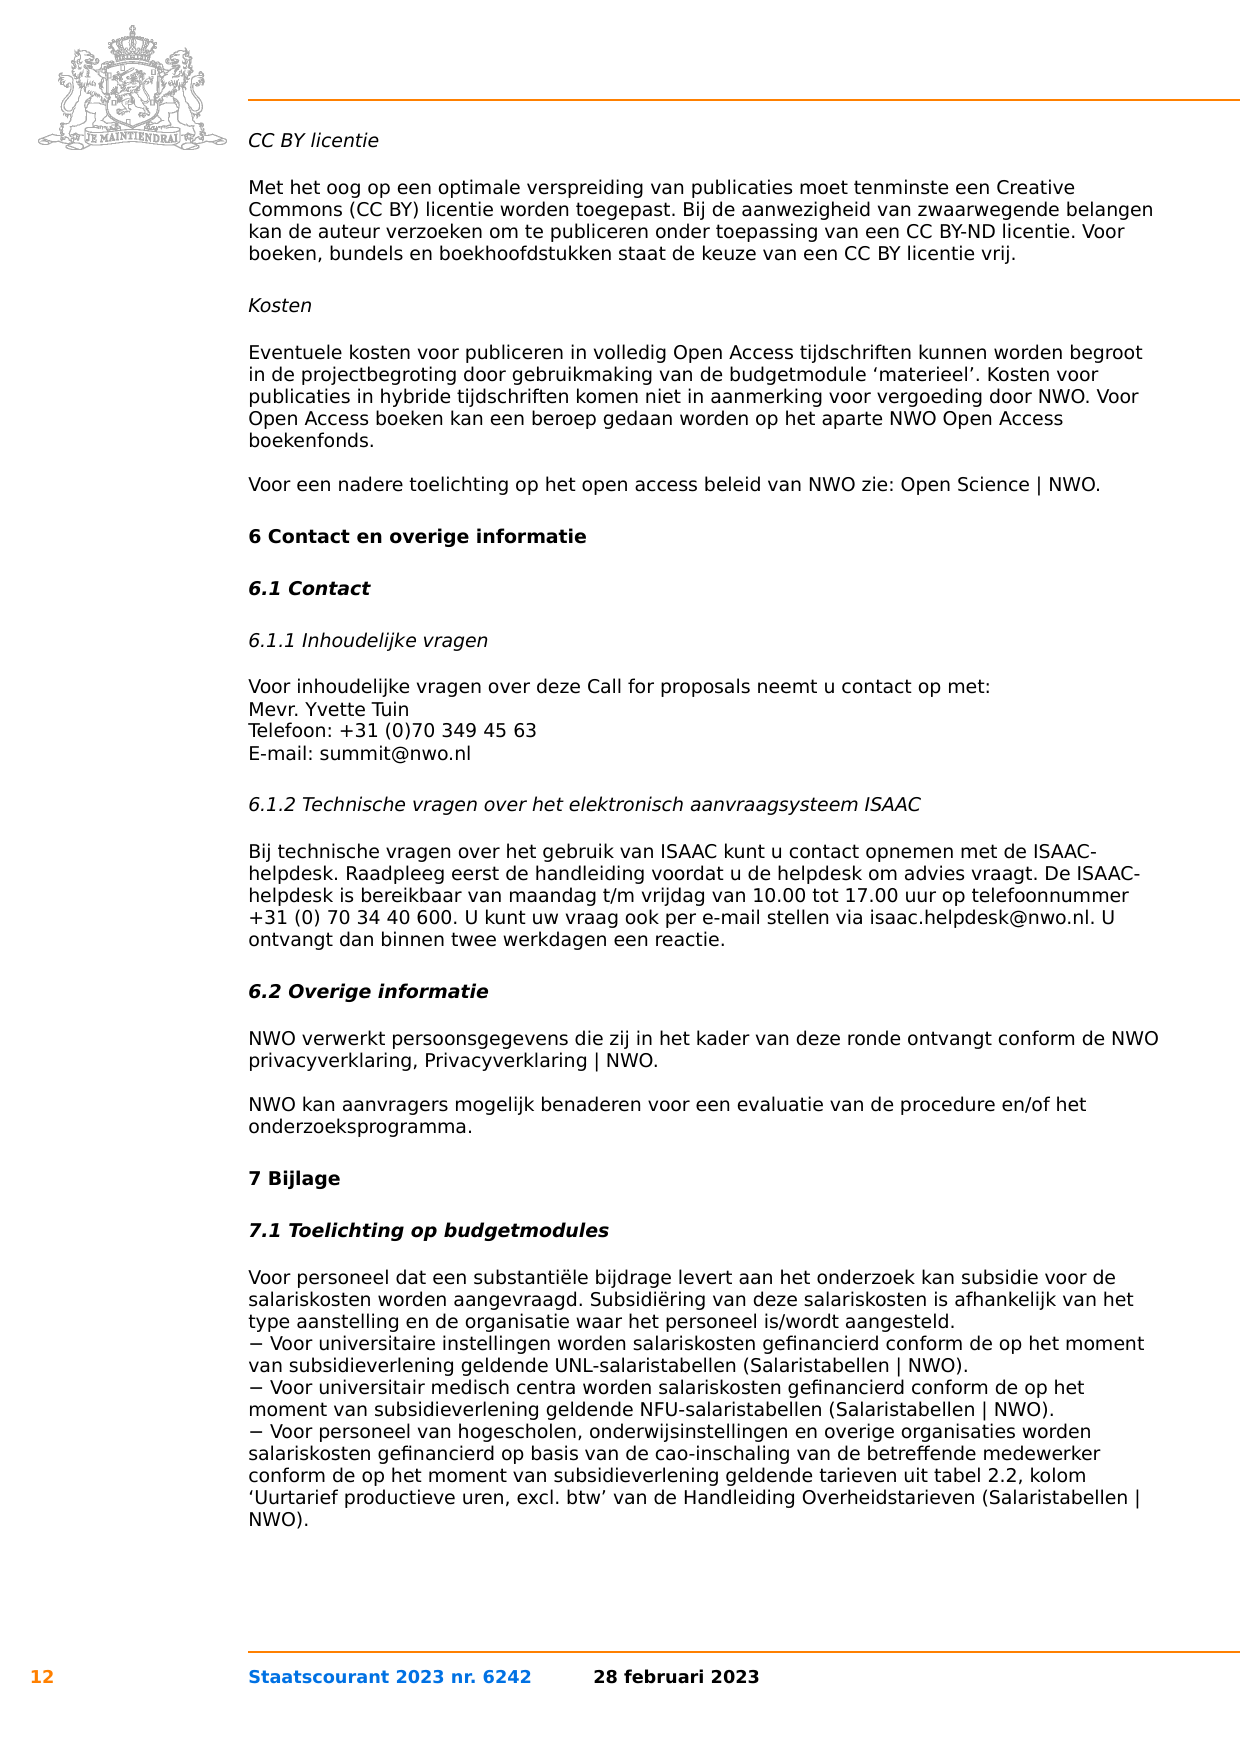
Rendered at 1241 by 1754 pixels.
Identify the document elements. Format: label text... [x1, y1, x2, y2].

text Bij technische vragen over het gebruik van ISAAC kunt u contact opnemen met de ISAAC-helpdesk. Raadpleeg eerst de handleiding voordat u de helpdesk om advies vraagt. De ISAAC-helpdesk is bereikbaar van maandag t/m vrijdag van 10.00 tot 17.00 uur op telefoonnummer +31 (0) 70 34 40 600. U kunt uw vraag ook per e-mail stellen via isaac.helpdesk@nwo.nl. U ontvangt dan binnen twee werkdagen een reactie. [248, 841, 1163, 951]
text − Voor universitair medisch centra worden salariskosten gefinancierd conform de op het moment van subsidieverlening geldende NFU-salaristabellen (Salaristabellen | NWO). [248, 1377, 1163, 1421]
text E-mail: summit@nwo.nl [248, 742, 1163, 764]
subtitle 6.2 Overige informatie [248, 981, 1163, 1003]
subtitle 7 Bijlage [248, 1168, 1163, 1190]
text Voor personeel dat een substantiële bijdrage levert aan het onderzoek kan subsidie voor de salariskosten worden aangevraagd. Subsidiëring van deze salariskosten is afhankelijk van het type aanstelling en de organisatie waar het personeel is/wordt aangesteld. [248, 1267, 1163, 1333]
text Eventuele kosten voor publiceren in volledig Open Access tijdschriften kunnen worden begroot in de projectbegroting door gebruikmaking van de budgetmodule ‘materieel’. Kosten voor publicaties in hybride tijdschriften komen niet in aanmerking voor vergoeding door NWO. Voor Open Access boeken kan een beroep gedaan worden op het aparte NWO Open Access boekenfonds. [248, 342, 1163, 452]
subtitle 6.1.1 Inhoudelijke vragen [248, 629, 1163, 651]
text Voor een nadere toelichting op het open access beleid van NWO zie: Open Science | NWO. [248, 473, 1163, 496]
subtitle CC BY licentie [248, 130, 1163, 152]
text NWO kan aanvragers mogelijk benaderen voor een evaluatie van de procedure en/of het onderzoeksprogramma. [248, 1094, 1163, 1138]
picture [38, 25, 227, 150]
text Mevr. Yvette Tuin [248, 698, 1163, 720]
subtitle 6 Contact en overige informatie [248, 526, 1163, 547]
subtitle 6.1.2 Technische vragen over het elektronisch aanvraagsysteem ISAAC [248, 794, 1163, 816]
text NWO verwerkt persoonsgegevens die zij in het kader van deze ronde ontvangt conform de NWO privacyverklaring, Privacyverklaring | NWO. [248, 1028, 1163, 1072]
subtitle 6.1 Contact [248, 577, 1163, 599]
text Voor inhoudelijke vragen over deze Call for proposals neemt u contact op met: [248, 676, 1163, 698]
text Telefoon: +31 (0)70 349 45 63 [248, 720, 1163, 742]
text − Voor personeel van hogescholen, onderwijsinstellingen en overige organisaties worden salariskosten gefinancierd op basis van de cao-inschaling van de betreffende medewerker conform de op het moment van subsidieverlening geldende tarieven uit tabel 2.2, kolom ‘Uurtarief productieve uren, excl. btw’ van de Handleiding Overheidstarieven (Salaristabellen | NWO). [248, 1421, 1163, 1531]
text − Voor universitaire instellingen worden salariskosten gefinancierd conform de op het moment van subsidieverlening geldende UNL-salaristabellen (Salaristabellen | NWO). [248, 1333, 1163, 1377]
text Met het oog op een optimale verspreiding van publicaties moet tenminste een Creative Commons (CC BY) licentie worden toegepast. Bij de aanwezigheid van zwaarwegende belangen kan de auteur verzoeken om te publiceren onder toepassing van een CC BY-ND licentie. Voor boeken, bundels en boekhoofdstukken staat de keuze van een CC BY licentie vrij. [248, 177, 1163, 265]
subtitle Kosten [248, 295, 1163, 317]
subtitle 7.1 Toelichting op budgetmodules [248, 1220, 1163, 1242]
